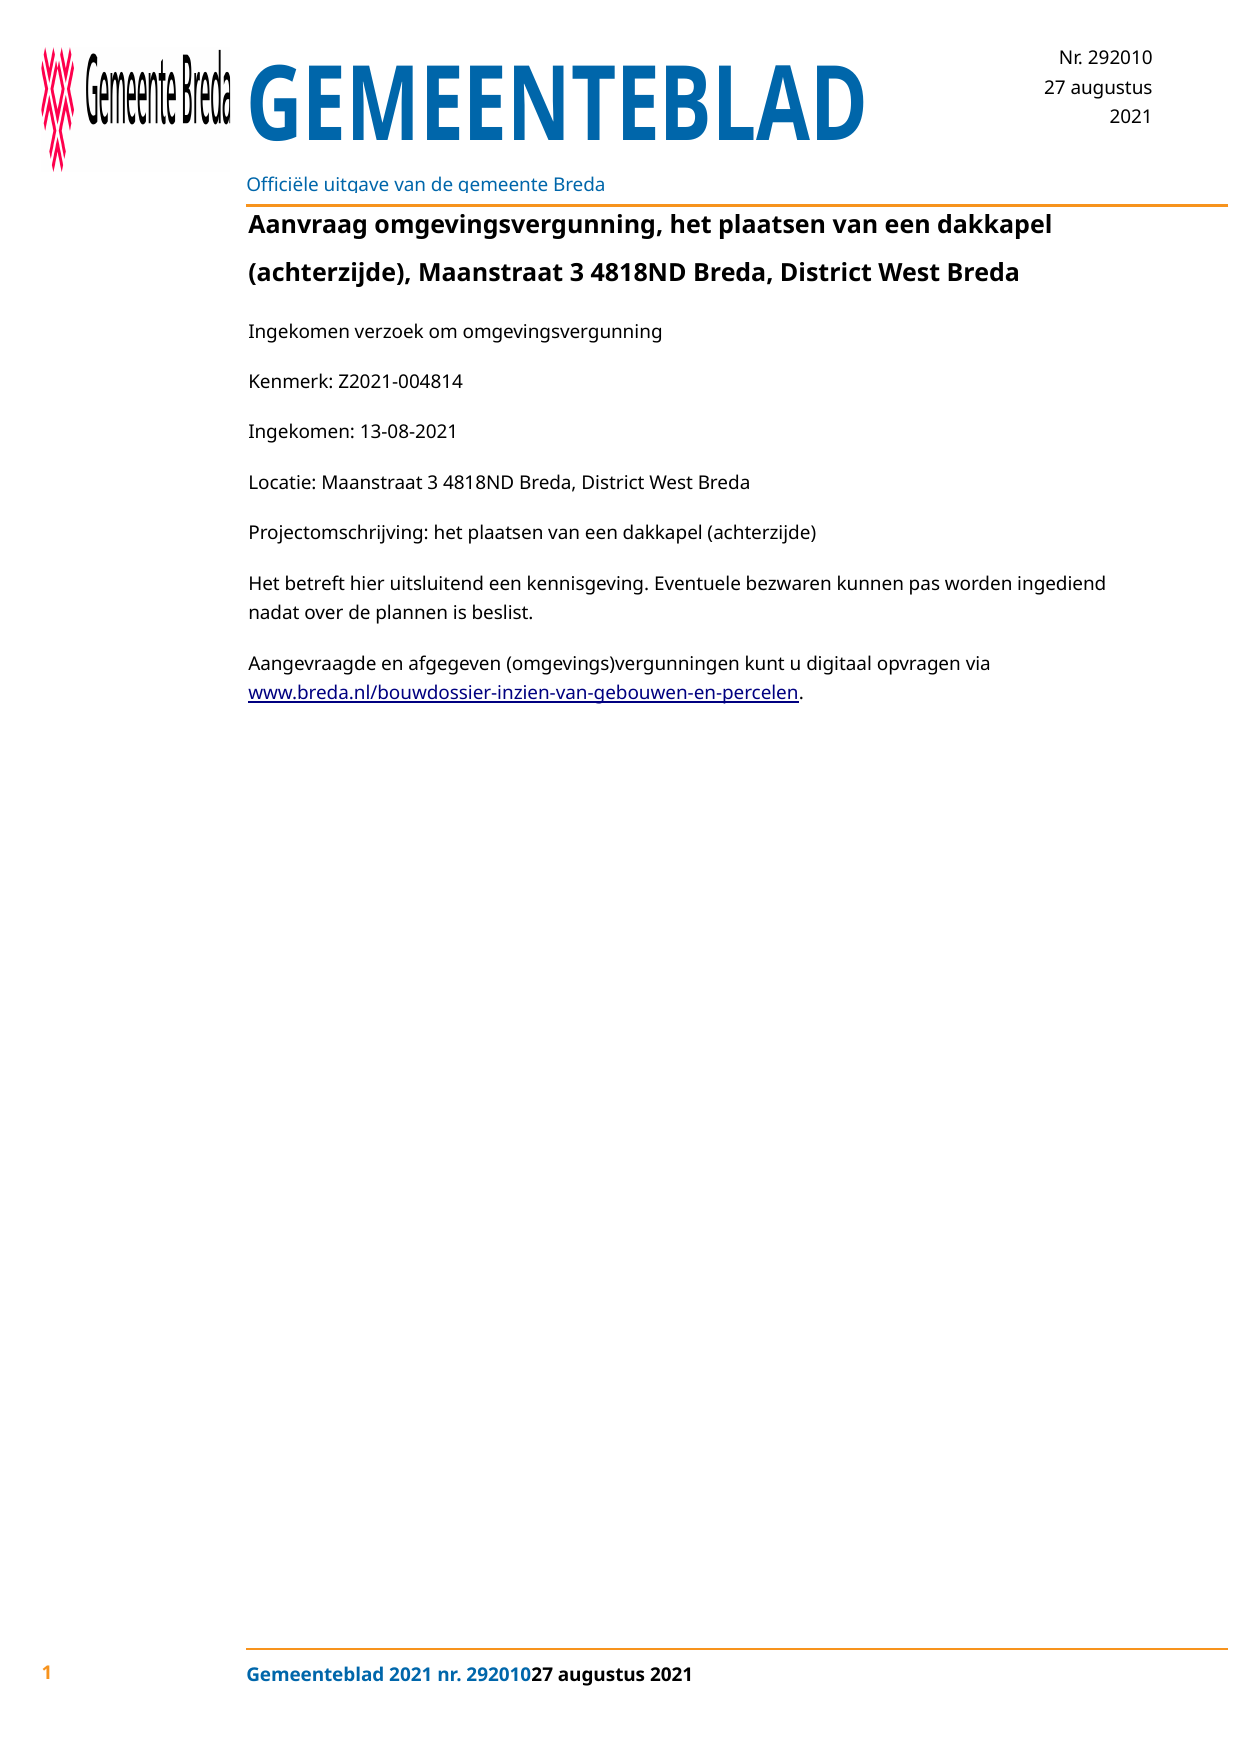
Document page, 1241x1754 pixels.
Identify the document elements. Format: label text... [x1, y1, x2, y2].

text Ingekomen verzoek om omgevingsvergunning [248, 318, 1152, 344]
picture [41, 47, 231, 172]
text Ingekomen: 13-08-2021 [248, 419, 1152, 444]
text Aanvraag omgevingsvergunning, het plaatsen van een dakkapel (achterzijde), Maanstraat 3 4818ND Breda, District West Breda [248, 207, 1152, 288]
text Locatie: Maanstraat 3 4818ND Breda, District West Breda [248, 469, 1152, 495]
text Projectomschrijving: het plaatsen van een dakkapel (achterzijde) [248, 519, 1152, 545]
text Kenmerk: Z2021-004814 [248, 368, 1152, 394]
text Het betreft hier uitsluitend een kennisgeving. Eventuele bezwaren kunnen pas worden ingediend nadat over de plannen is beslist. [248, 570, 1152, 625]
text Aangevraagde en afgegeven (omgevings)vergunningen kunt u digitaal opvragen via www.breda.nl/bouwdossier-inzien-van-gebouwen-en-percelen. [248, 650, 1152, 705]
